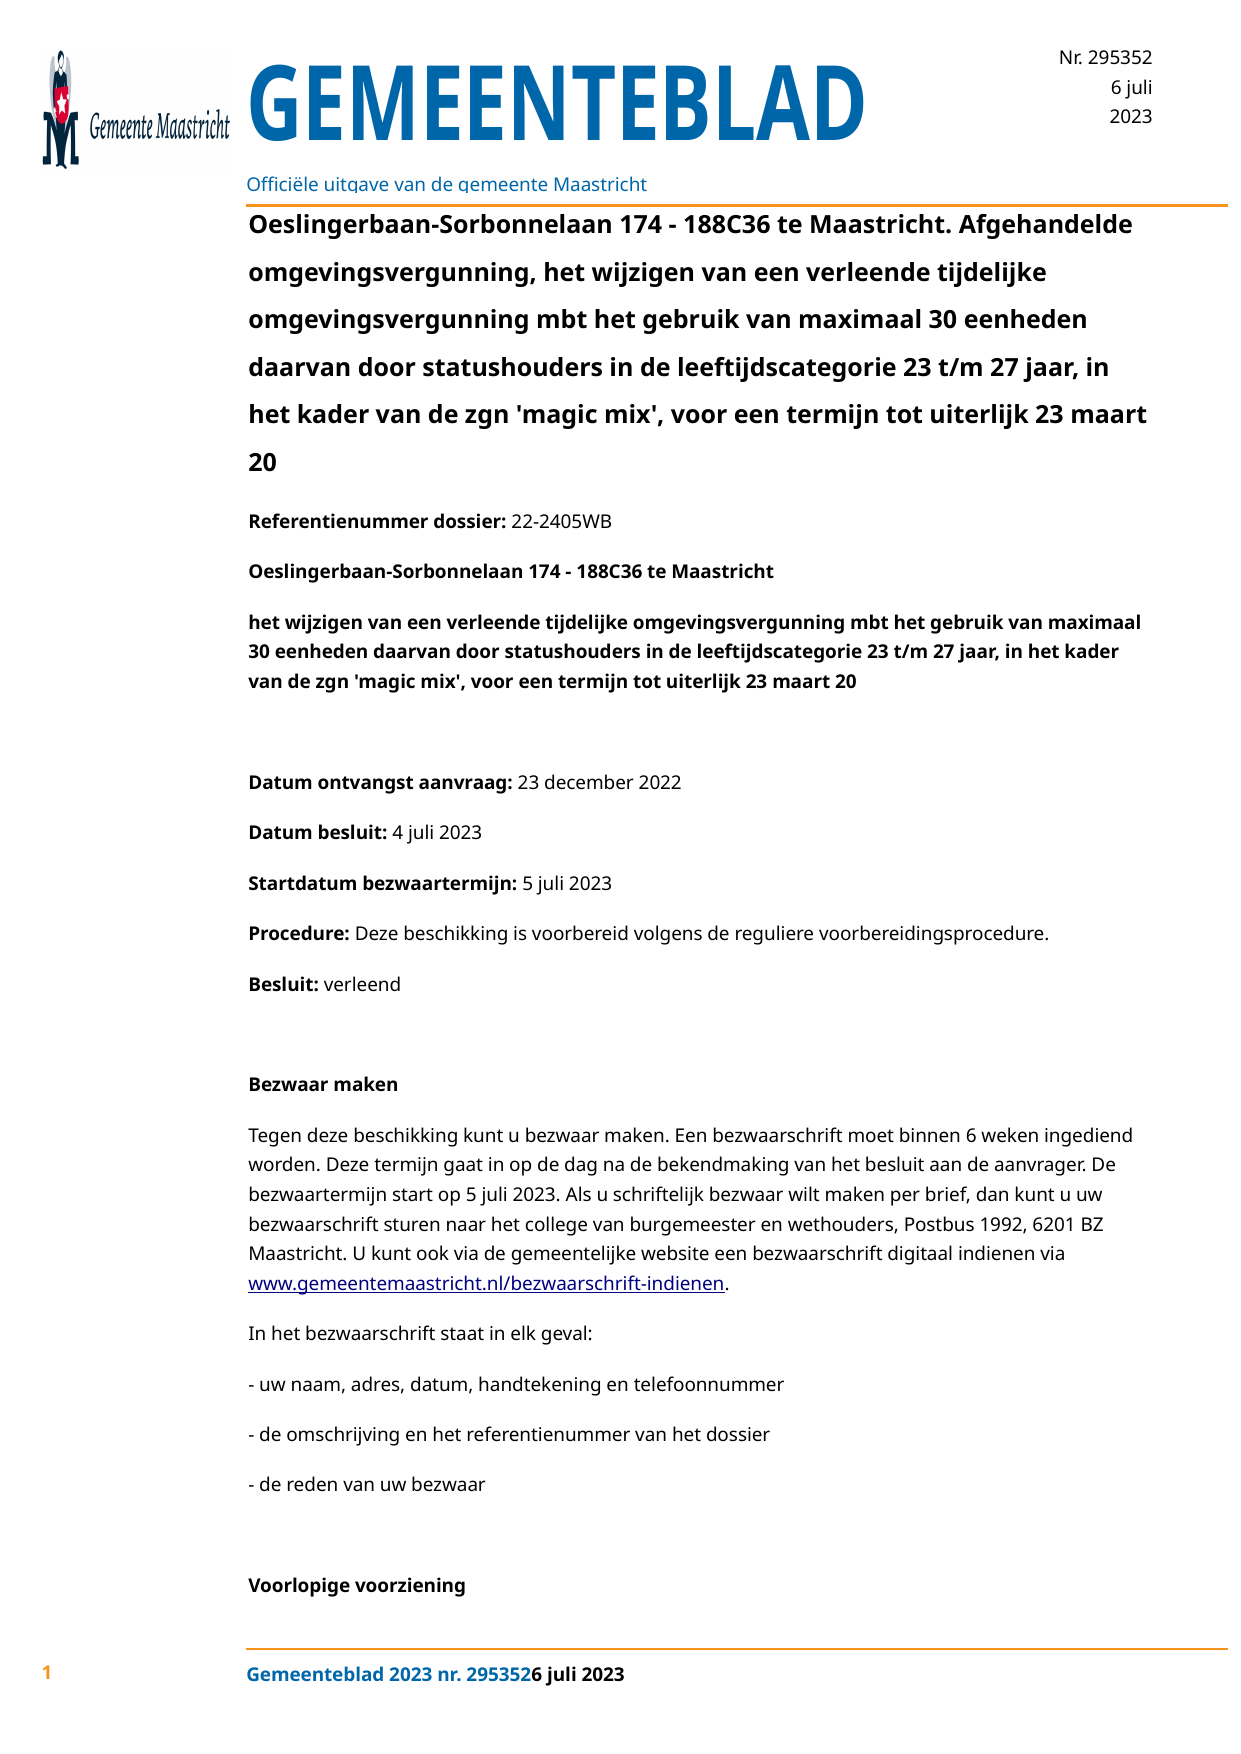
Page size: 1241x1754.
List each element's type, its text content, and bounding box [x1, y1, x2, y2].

text Referentienummer dossier: 22-2405WB [248, 508, 1152, 534]
text Startdatum bezwaartermijn: 5 juli 2023 [248, 870, 1152, 896]
text Oeslingerbaan-Sorbonnelaan 174 - 188C36 te Maastricht [248, 559, 1152, 584]
picture [41, 47, 231, 172]
text Procedure: Deze beschikking is voorbereid volgens de reguliere voorbereidingsprocedure. [248, 920, 1152, 946]
text Tegen deze beschikking kunt u bezwaar maken. Een bezwaarschrift moet binnen 6 weken ingediend worden. Deze termijn gaat in op de dag na de bekendmaking van het besluit aan de aanvrager. De bezwaartermijn start op 5 juli 2023. Als u schriftelijk bezwaar wilt maken per brief, dan kunt u uw bezwaarschrift sturen naar het college van burgemeester en wethouders, Postbus 1992, 6201 BZ Maastricht. U kunt ook via de gemeentelijke website een bezwaarschrift digitaal indienen via www.gemeentemaastricht.nl/bezwaarschrift-indienen. [248, 1122, 1152, 1296]
text Bezwaar maken [248, 1072, 1152, 1097]
text het wijzigen van een verleende tijdelijke omgevingsvergunning mbt het gebruik van maximaal 30 eenheden daarvan door statushouders in de leeftijdscategorie 23 t/m 27 jaar, in het kader van de zgn 'magic mix', voor een termijn tot uiterlijk 23 maart 20 [248, 609, 1152, 694]
text Datum besluit: 4 juli 2023 [248, 819, 1152, 845]
text Besluit: verleend [248, 971, 1152, 997]
text - de omschrijving en het referentienummer van het dossier [248, 1421, 1152, 1447]
text Datum ontvangst aanvraag: 23 december 2022 [248, 769, 1152, 795]
text Oeslingerbaan-Sorbonnelaan 174 - 188C36 te Maastricht. Afgehandelde omgevingsvergunning, het wijzigen van een verleende tijdelijke omgevingsvergunning mbt het gebruik van maximaal 30 eenheden daarvan door statushouders in de leeftijdscategorie 23 t/m 27 jaar, in het kader van de zgn 'magic mix', voor een termijn tot uiterlijk 23 maart 20 [248, 207, 1152, 479]
text In het bezwaarschrift staat in elk geval: [248, 1320, 1152, 1346]
text - uw naam, adres, datum, handtekening en telefoonnummer [248, 1371, 1152, 1397]
text Voorlopige voorziening [248, 1572, 1152, 1598]
text - de reden van uw bezwaar [248, 1472, 1152, 1497]
